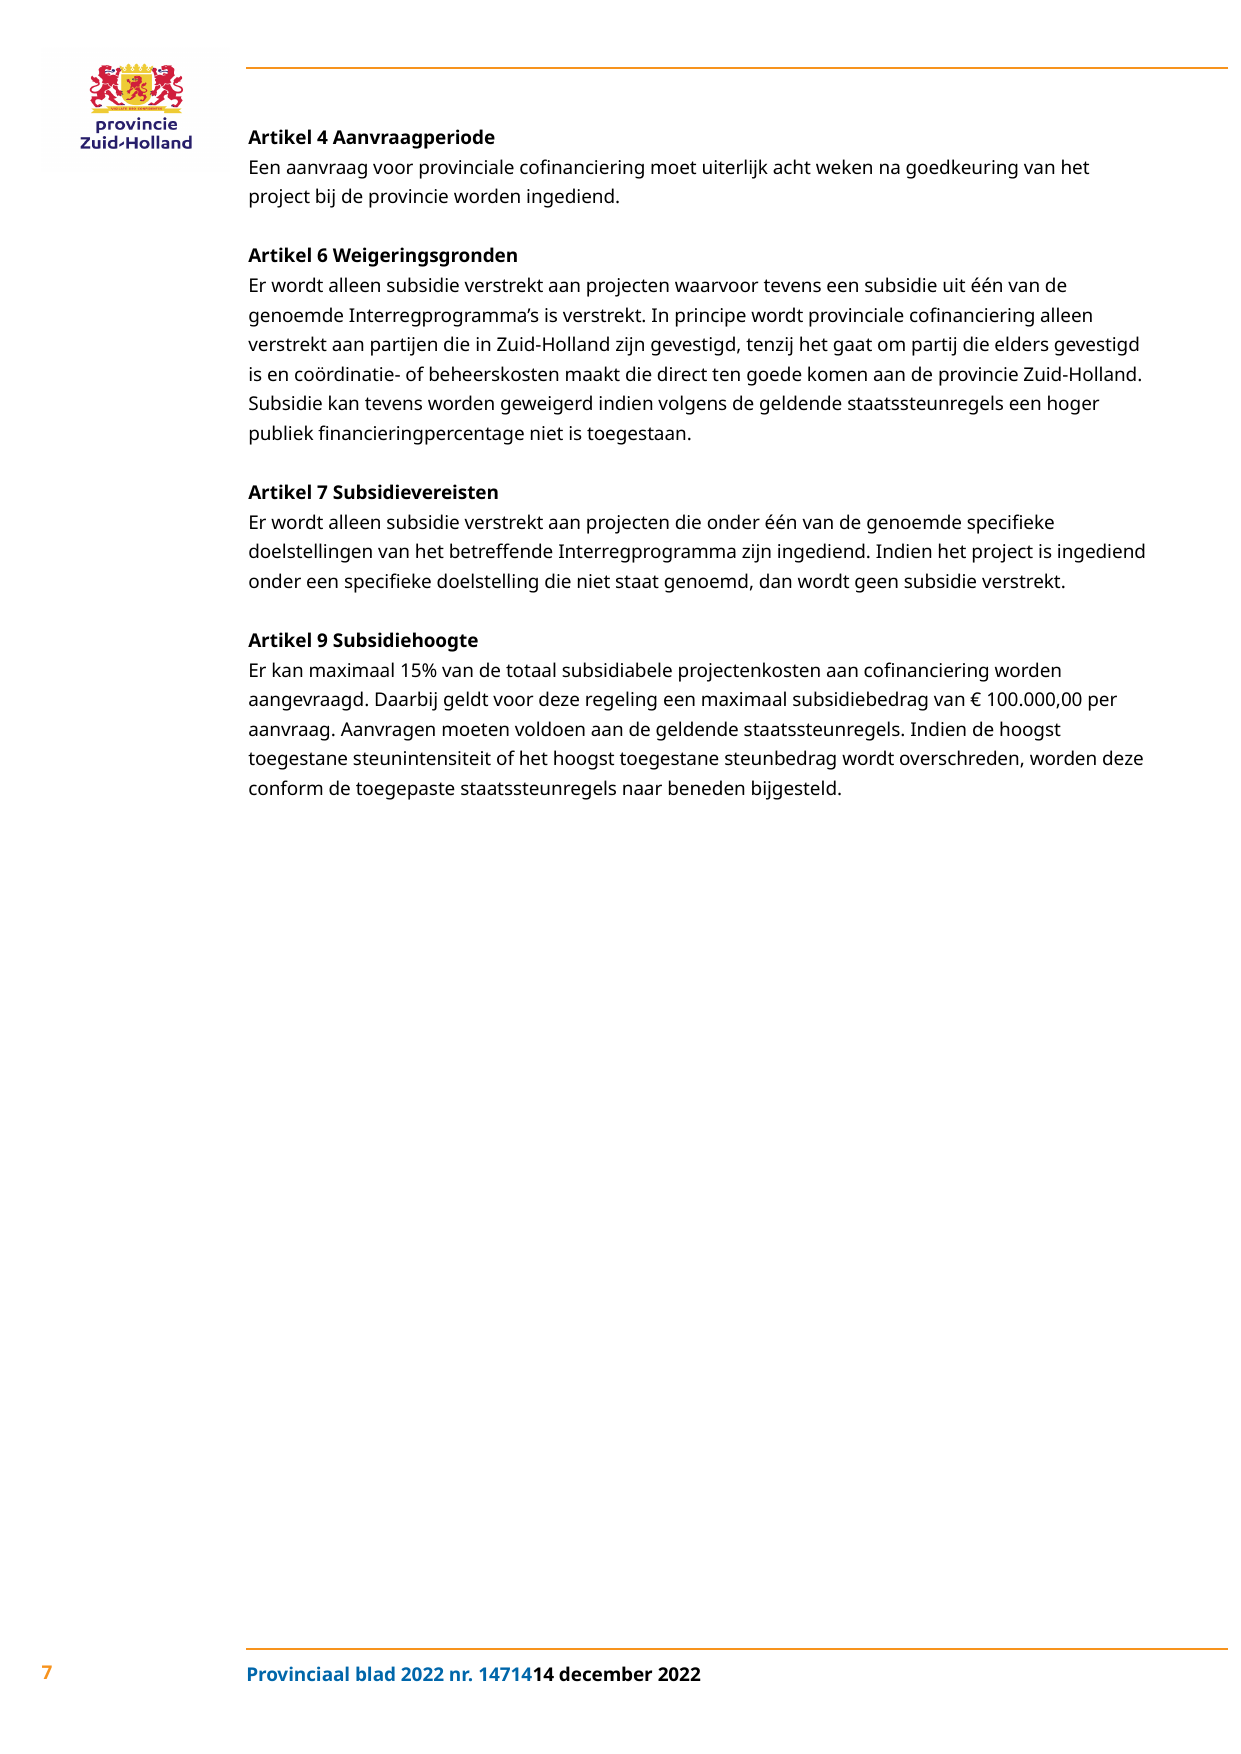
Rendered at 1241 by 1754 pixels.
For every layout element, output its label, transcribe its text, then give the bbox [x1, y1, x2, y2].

picture [41, 47, 231, 172]
text Artikel 9 Subsidiehoogte [248, 627, 1152, 653]
text Er wordt alleen subsidie verstrekt aan projecten die onder één van de genoemde specifieke doelstellingen van het betreffende Interregprogramma zijn ingediend. Indien het project is ingediend onder een specifieke doelstelling die niet staat genoemd, dan wordt geen subsidie verstrekt. [248, 509, 1152, 594]
text Er kan maximaal 15% van de totaal subsidiabele projectenkosten aan cofinanciering worden aangevraagd. Daarbij geldt voor deze regeling een maximaal subsidiebedrag van € 100.000,00 per aanvraag. Aanvragen moeten voldoen aan de geldende staatssteunregels. Indien de hoogst toegestane steunintensiteit of het hoogst toegestane steunbedrag wordt overschreden, worden deze conform de toegepaste staatssteunregels naar beneden bijgesteld. [248, 657, 1152, 801]
text Artikel 7 Subsidievereisten [248, 479, 1152, 505]
text Er wordt alleen subsidie verstrekt aan projecten waarvoor tevens een subsidie uit één van de genoemde Interregprogramma’s is verstrekt. In principe wordt provinciale cofinanciering alleen verstrekt aan partijen die in Zuid-Holland zijn gevestigd, tenzij het gaat om partij die elders gevestigd is en coördinatie- of beheerskosten maakt die direct ten goede komen aan de provincie Zuid-Holland. Subsidie kan tevens worden geweigerd indien volgens de geldende staatssteunregels een hoger publiek financieringpercentage niet is toegestaan. [248, 272, 1152, 446]
text Artikel 6 Weigeringsgronden [248, 243, 1152, 268]
text Een aanvraag voor provinciale cofinanciering moet uiterlijk acht weken na goedkeuring van het project bij de provincie worden ingediend. [248, 154, 1152, 209]
text Artikel 4 Aanvraagperiode [248, 124, 1152, 150]
